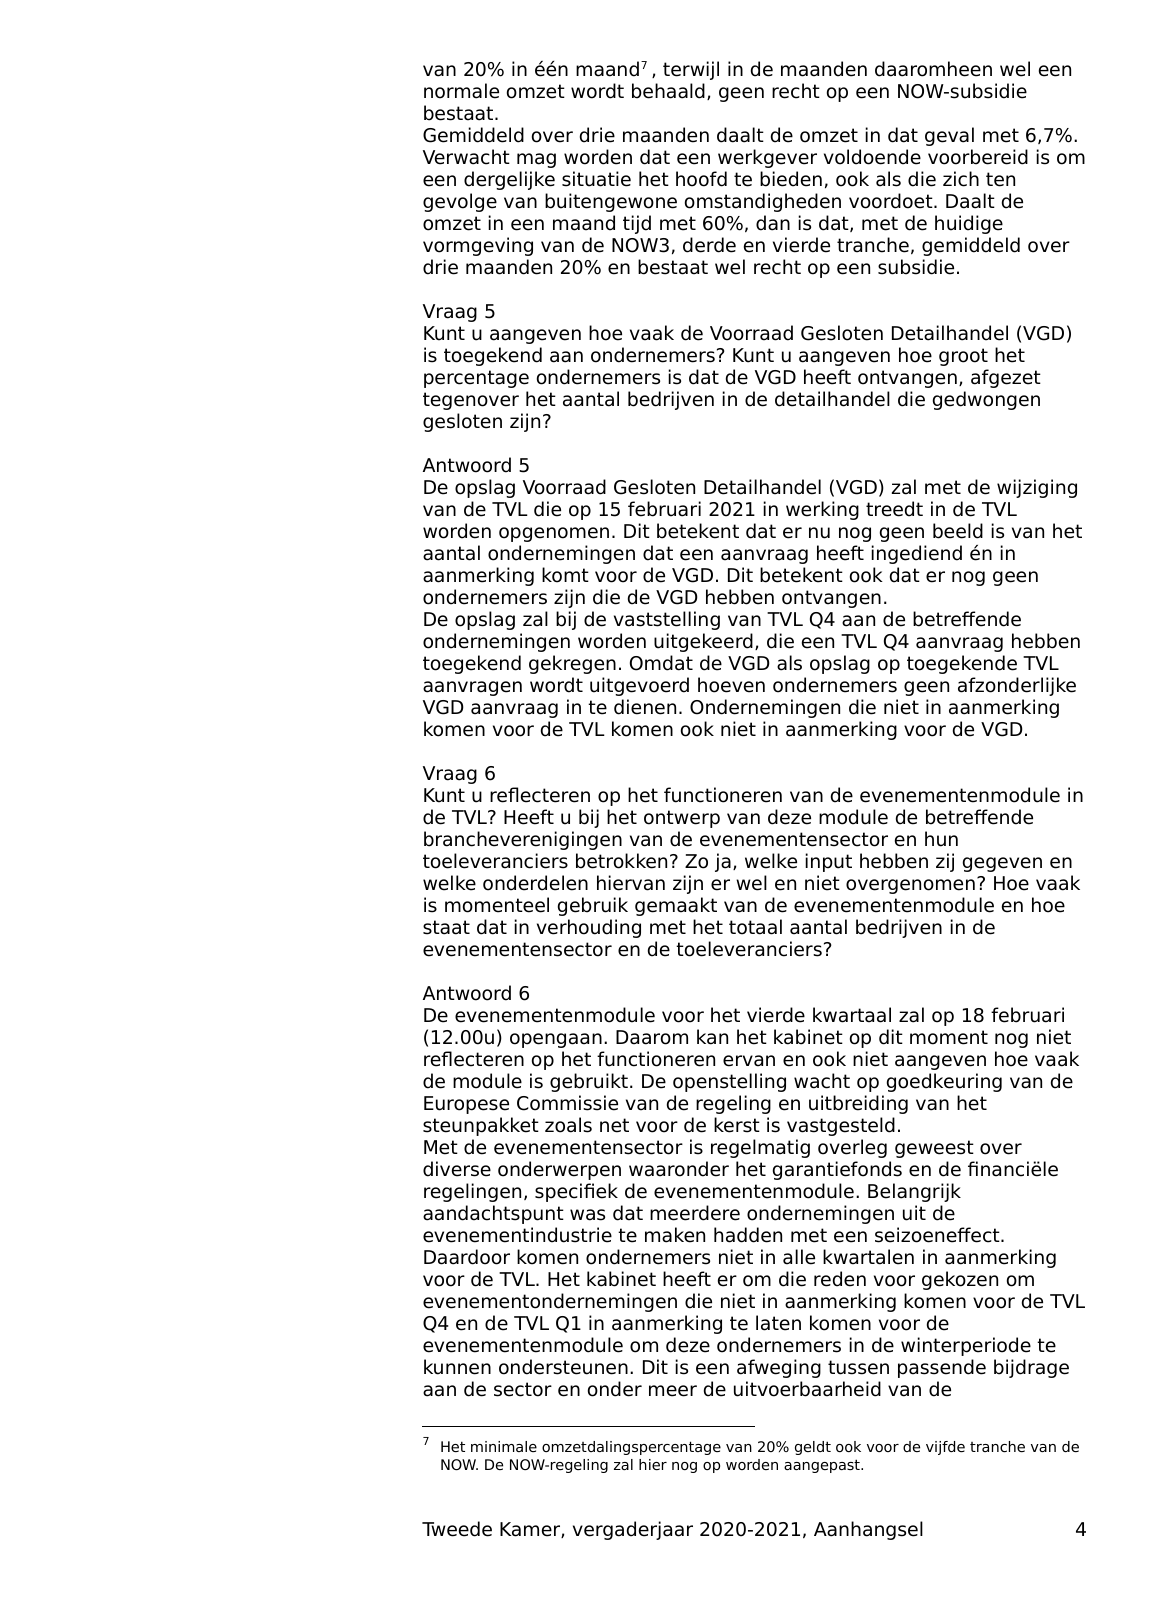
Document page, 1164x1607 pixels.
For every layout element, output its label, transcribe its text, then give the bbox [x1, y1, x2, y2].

text De opslag Voorraad Gesloten Detailhandel (VGD) zal met de wijziging van de TVL die op 15 februari 2021 in werking treedt in de TVL worden opgenomen. Dit betekent dat er nu nog geen beeld is van het aantal ondernemingen dat een aanvraag heeft ingediend én in aanmerking komt voor de VGD. Dit betekent ook dat er nog geen ondernemers zijn die de VGD hebben ontvangen. [422, 477, 1087, 609]
text Gemiddeld over drie maanden daalt de omzet in dat geval met 6,7%. Verwacht mag worden dat een werkgever voldoende voorbereid is om een dergelijke situatie het hoofd te bieden, ook als die zich ten gevolge van buitengewone omstandigheden voordoet. Daalt de omzet in een maand tijd met 60%, dan is dat, met de huidige vormgeving van de NOW3, derde en vierde tranche, gemiddeld over drie maanden 20% en bestaat wel recht op een subsidie. [422, 125, 1087, 279]
text De opslag zal bij de vaststelling van TVL Q4 aan de betreffende ondernemingen worden uitgekeerd, die een TVL Q4 aanvraag hebben toegekend gekregen. Omdat de VGD als opslag op toegekende TVL aanvragen wordt uitgevoerd hoeven ondernemers geen afzonderlijke VGD aanvraag in te dienen. Ondernemingen die niet in aanmerking komen voor de TVL komen ook niet in aanmerking voor de VGD. [422, 609, 1087, 741]
text Met de evenementensector is regelmatig overleg geweest over diverse onderwerpen waaronder het garantiefonds en de financiële regelingen, specifiek de evenementenmodule. Belangrijk aandachtspunt was dat meerdere ondernemingen uit de evenementindustrie te maken hadden met een seizoeneffect. Daardoor komen ondernemers niet in alle kwartalen in aanmerking voor de TVL. Het kabinet heeft er om die reden voor gekozen om evenementondernemingen die niet in aanmerking komen voor de TVL Q4 en de TVL Q1 in aanmerking te laten komen voor de evenementenmodule om deze ondernemers in de winterperiode te kunnen ondersteunen. Dit is een afweging tussen passende bijdrage aan de sector en onder meer de uitvoerbaarheid van de [422, 1137, 1087, 1401]
text Kunt u reflecteren op het functioneren van de evenementenmodule in de TVL? Heeft u bij het ontwerp van deze module de betreffende brancheverenigingen van de evenementensector en hun toeleveranciers betrokken? Zo ja, welke input hebben zij gegeven en welke onderdelen hiervan zijn er wel en niet overgenomen? Hoe vaak is momenteel gebruik gemaakt van de evenementenmodule en hoe staat dat in verhouding met het totaal aantal bedrijven in de evenementensector en de toeleveranciers? [422, 785, 1087, 961]
text Antwoord 6 [422, 983, 1087, 1005]
text Vraag 5 [422, 301, 1087, 323]
text van 20% in één maand, terwijl in de maanden daaromheen wel een normale omzet wordt behaald, geen recht op een NOW-subsidie bestaat. [422, 59, 1087, 125]
text De evenementenmodule voor het vierde kwartaal zal op 18 februari (12.00u) opengaan. Daarom kan het kabinet op dit moment nog niet reflecteren op het functioneren ervan en ook niet aangeven hoe vaak de module is gebruikt. De openstelling wacht op goedkeuring van de Europese Commissie van de regeling en uitbreiding van het steunpakket zoals net voor de kerst is vastgesteld. [422, 1005, 1087, 1137]
text Vraag 6 [422, 763, 1087, 785]
text Het minimale omzetdalingspercentage van 20% geldt ook voor de vijfde tranche van de NOW. De NOW-regeling zal hier nog op worden aangepast. [422, 1435, 1087, 1474]
text Antwoord 5 [422, 455, 1087, 477]
text Kunt u aangeven hoe vaak de Voorraad Gesloten Detailhandel (VGD) is toegekend aan ondernemers? Kunt u aangeven hoe groot het percentage ondernemers is dat de VGD heeft ontvangen, afgezet tegenover het aantal bedrijven in de detailhandel die gedwongen gesloten zijn? [422, 323, 1087, 433]
